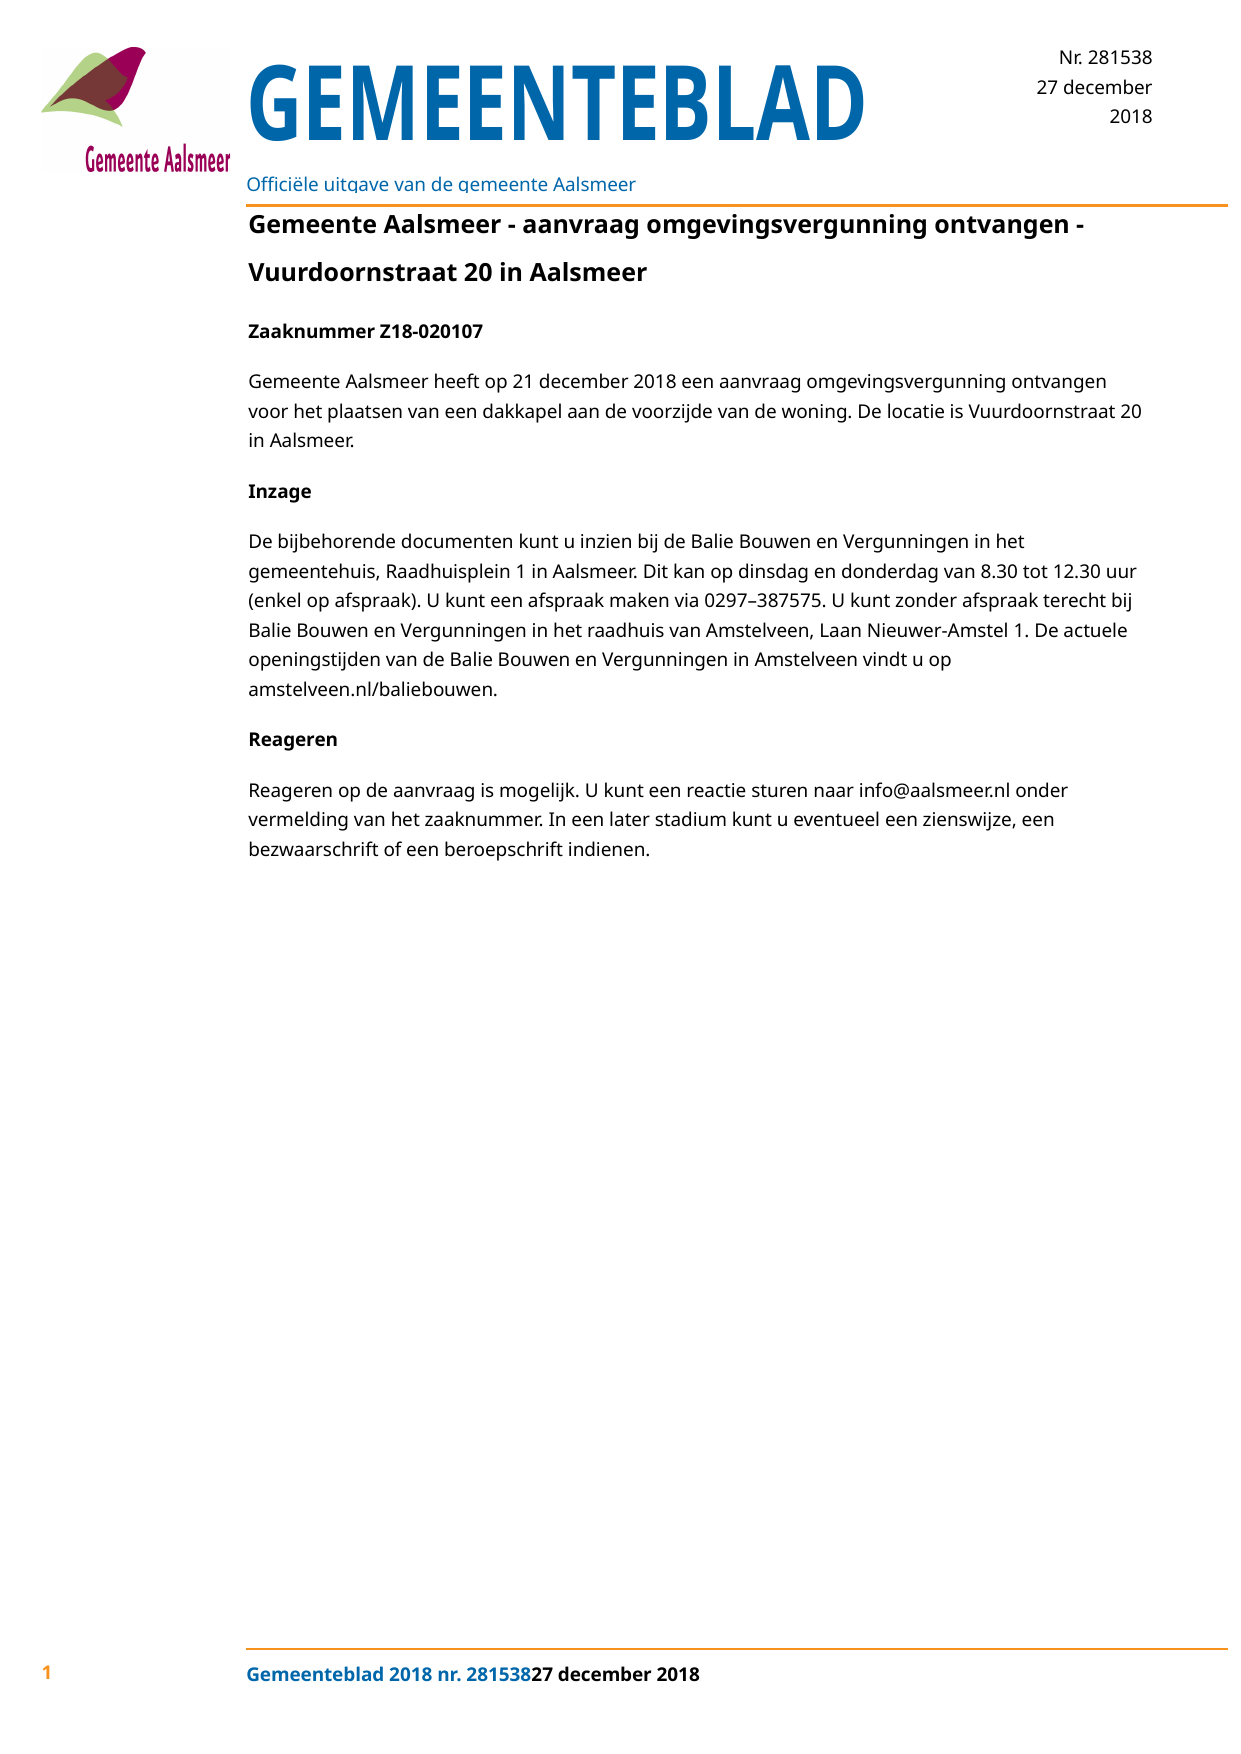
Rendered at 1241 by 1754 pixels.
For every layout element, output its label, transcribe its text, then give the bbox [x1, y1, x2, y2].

text Gemeente Aalsmeer heeft op 21 december 2018 een aanvraag omgevingsvergunning ontvangen voor het plaatsen van een dakkapel aan de voorzijde van de woning. De locatie is Vuurdoornstraat 20 in Aalsmeer. [248, 368, 1152, 453]
picture [41, 47, 231, 172]
text De bijbehorende documenten kunt u inzien bij de Balie Bouwen en Vergunningen in het gemeentehuis, Raadhuisplein 1 in Aalsmeer. Dit kan op dinsdag en donderdag van 8.30 tot 12.30 uur (enkel op afspraak). U kunt een afspraak maken via 0297–387575. U kunt zonder afspraak terecht bij Balie Bouwen en Vergunningen in het raadhuis van Amstelveen, Laan Nieuwer-Amstel 1. De actuele openingstijden van de Balie Bouwen en Vergunningen in Amstelveen vindt u op amstelveen.nl/baliebouwen. [248, 528, 1152, 702]
text Reageren op de aanvraag is mogelijk. U kunt een reactie sturen naar info@aalsmeer.nl onder vermelding van het zaaknummer. In een later stadium kunt u eventueel een zienswijze, een bezwaarschrift of een beroepschrift indienen. [248, 777, 1152, 862]
text Reageren [248, 727, 1152, 752]
text Gemeente Aalsmeer - aanvraag omgevingsvergunning ontvangen - Vuurdoornstraat 20 in Aalsmeer [248, 207, 1152, 288]
text Zaaknummer Z18-020107 [248, 318, 1152, 344]
text Inzage [248, 478, 1152, 504]
